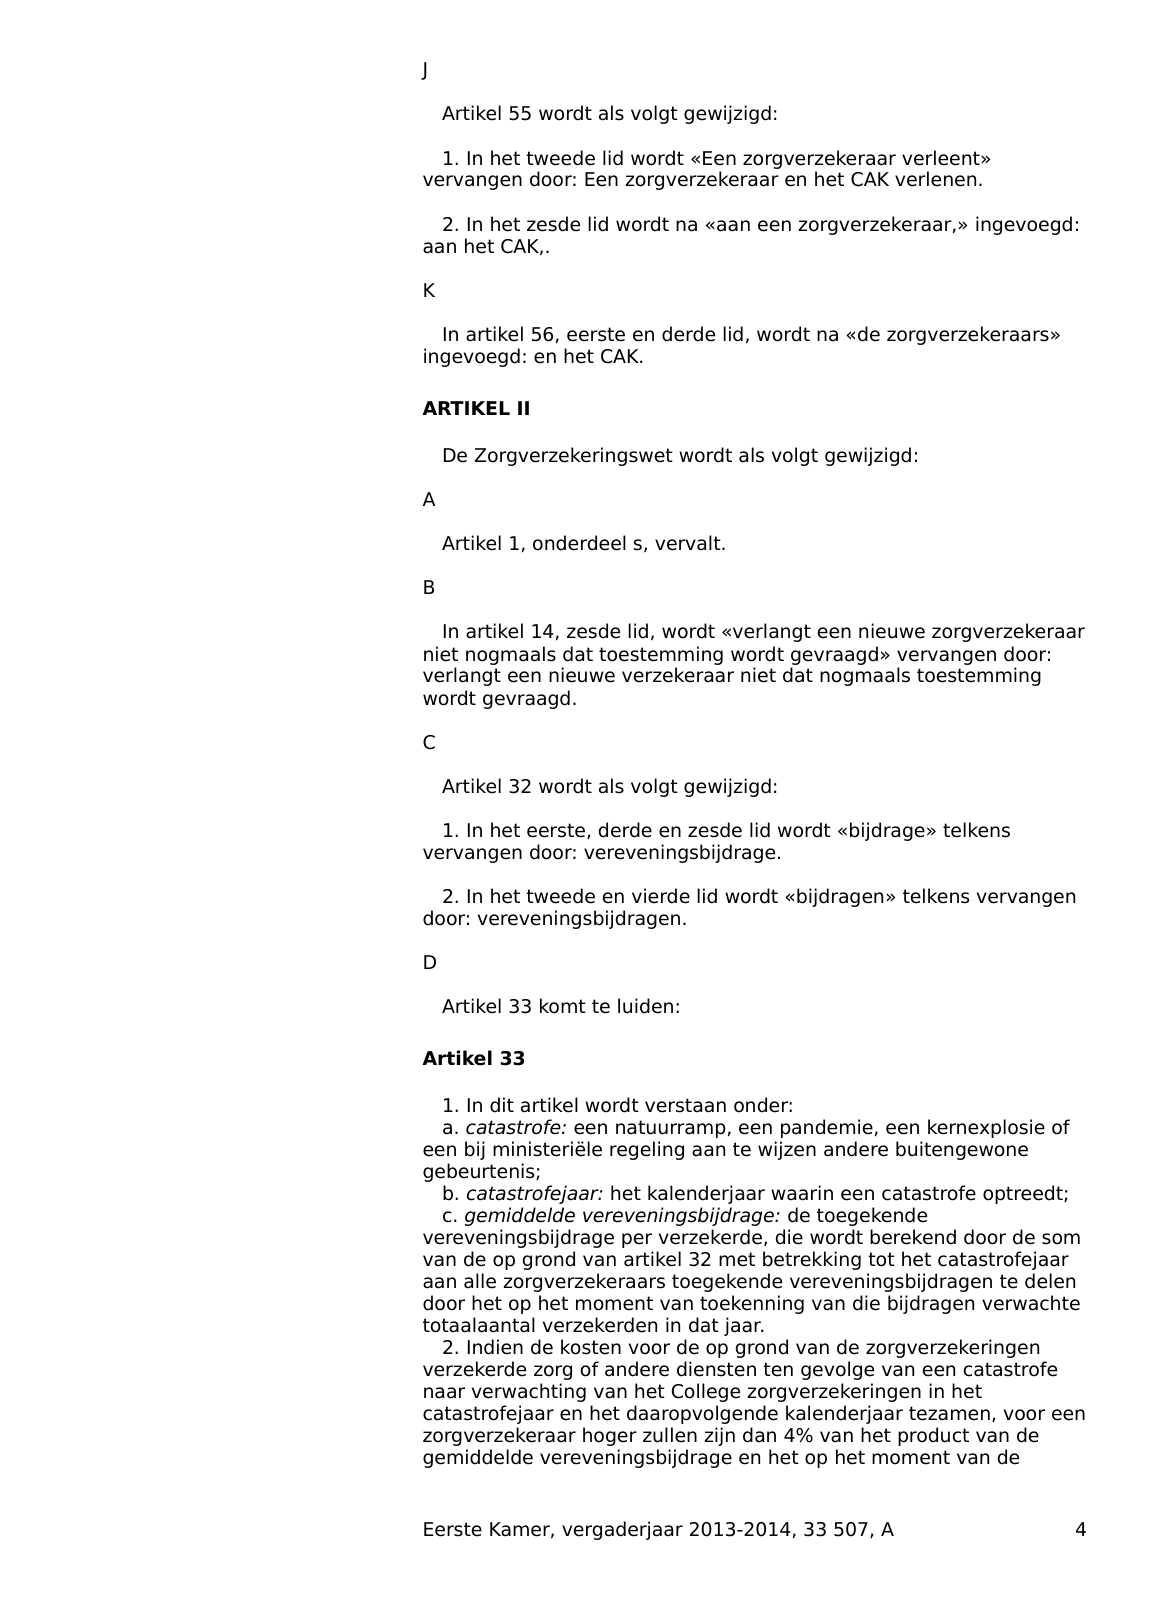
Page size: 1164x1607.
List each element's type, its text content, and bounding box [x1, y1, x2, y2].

text 2. In het tweede en vierde lid wordt «bijdragen» telkens vervangen door: vereveningsbijdragen. [422, 886, 1087, 930]
subtitle ARTIKEL II [422, 398, 1087, 420]
text 1. In dit artikel wordt verstaan onder: [422, 1095, 1087, 1117]
text D [422, 952, 1087, 974]
subtitle Artikel 33 [422, 1048, 1087, 1070]
text b. catastrofejaar: het kalenderjaar waarin een catastrofe optreedt; [422, 1183, 1087, 1205]
text Artikel 55 wordt als volgt gewijzigd: [422, 103, 1087, 125]
text K [422, 280, 1087, 302]
text J [422, 59, 1087, 81]
text C [422, 732, 1087, 753]
text a. catastrofe: een natuurramp, een pandemie, een kernexplosie of een bij ministeriële regeling aan te wijzen andere buitengewone gebeurtenis; [422, 1117, 1087, 1183]
text B [422, 577, 1087, 599]
text Artikel 33 komt te luiden: [422, 996, 1087, 1018]
text In artikel 56, eerste en derde lid, wordt na «de zorgverzekeraars» ingevoegd: en het CAK. [422, 324, 1087, 368]
text Artikel 32 wordt als volgt gewijzigd: [422, 776, 1087, 798]
text c. gemiddelde vereveningsbijdrage: de toegekende vereveningsbijdrage per verzekerde, die wordt berekend door de som van de op grond van artikel 32 met betrekking tot het catastrofejaar aan alle zorgverzekeraars toegekende vereveningsbijdragen te delen door het op het moment van toekenning van die bijdragen verwachte totaalaantal verzekerden in dat jaar. [422, 1205, 1087, 1337]
text 1. In het tweede lid wordt «Een zorgverzekeraar verleent» vervangen door: Een zorgverzekeraar en het CAK verlenen. [422, 147, 1087, 191]
text 2. In het zesde lid wordt na «aan een zorgverzekeraar,» ingevoegd: aan het CAK,. [422, 213, 1087, 257]
text De Zorgverzekeringswet wordt als volgt gewijzigd: [422, 445, 1087, 467]
text A [422, 489, 1087, 511]
text Artikel 1, onderdeel s, vervalt. [422, 533, 1087, 555]
text 2. Indien de kosten voor de op grond van de zorgverzekeringen verzekerde zorg of andere diensten ten gevolge van een catastrofe naar verwachting van het College zorgverzekeringen in het catastrofejaar en het daaropvolgende kalenderjaar tezamen, voor een zorgverzekeraar hoger zullen zijn dan 4% van het product van de gemiddelde vereveningsbijdrage en het op het moment van de [422, 1337, 1087, 1469]
text 1. In het eerste, derde en zesde lid wordt «bijdrage» telkens vervangen door: vereveningsbijdrage. [422, 820, 1087, 864]
text In artikel 14, zesde lid, wordt «verlangt een nieuwe zorgverzekeraar niet nogmaals dat toestemming wordt gevraagd» vervangen door: verlangt een nieuwe verzekeraar niet dat nogmaals toestemming wordt gevraagd. [422, 621, 1087, 709]
